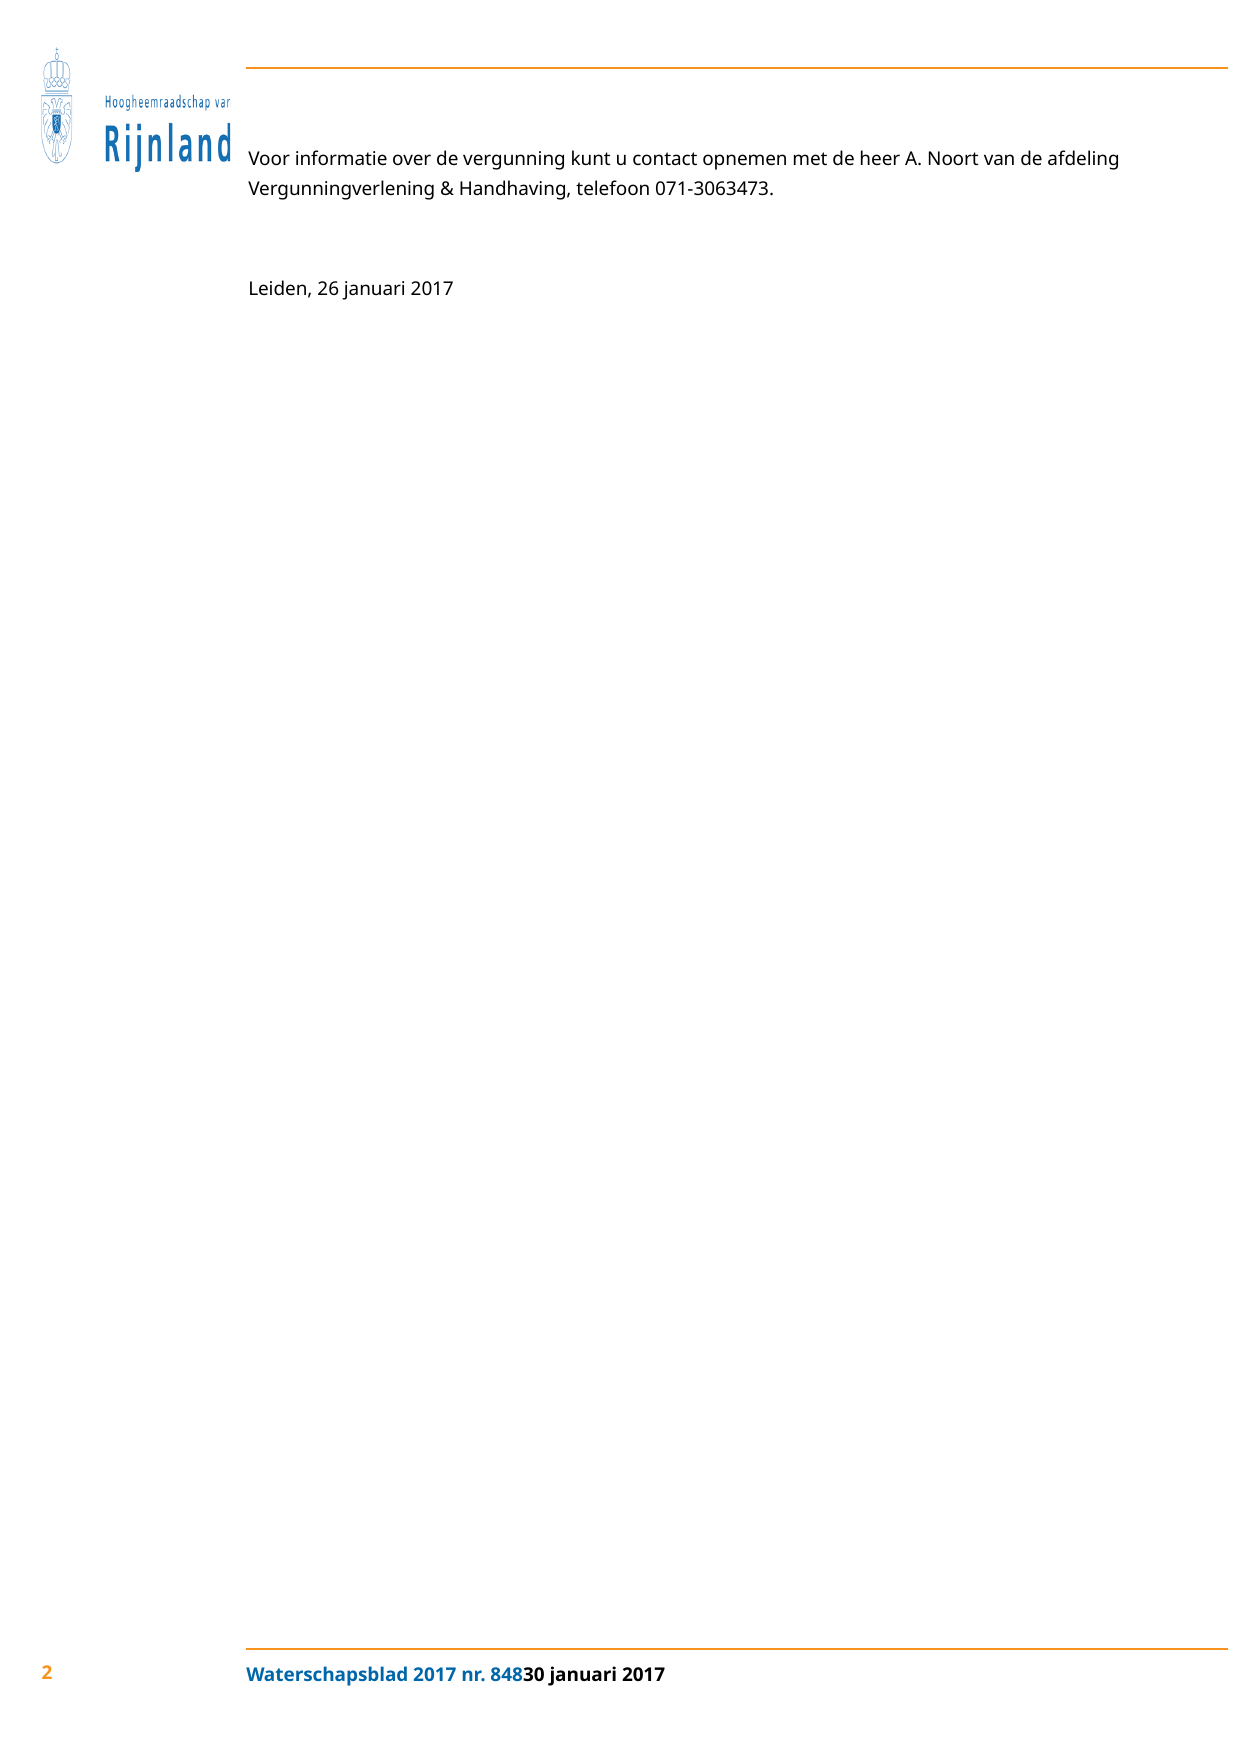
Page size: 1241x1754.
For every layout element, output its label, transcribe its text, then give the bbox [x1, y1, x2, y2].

picture [41, 47, 231, 172]
text Leiden, 26 januari 2017 [248, 276, 1152, 301]
text Voor informatie over de vergunning kunt u contact opnemen met de heer A. Noort van de afdeling Vergunningverlening & Handhaving, telefoon 071-3063473. [248, 145, 1152, 201]
